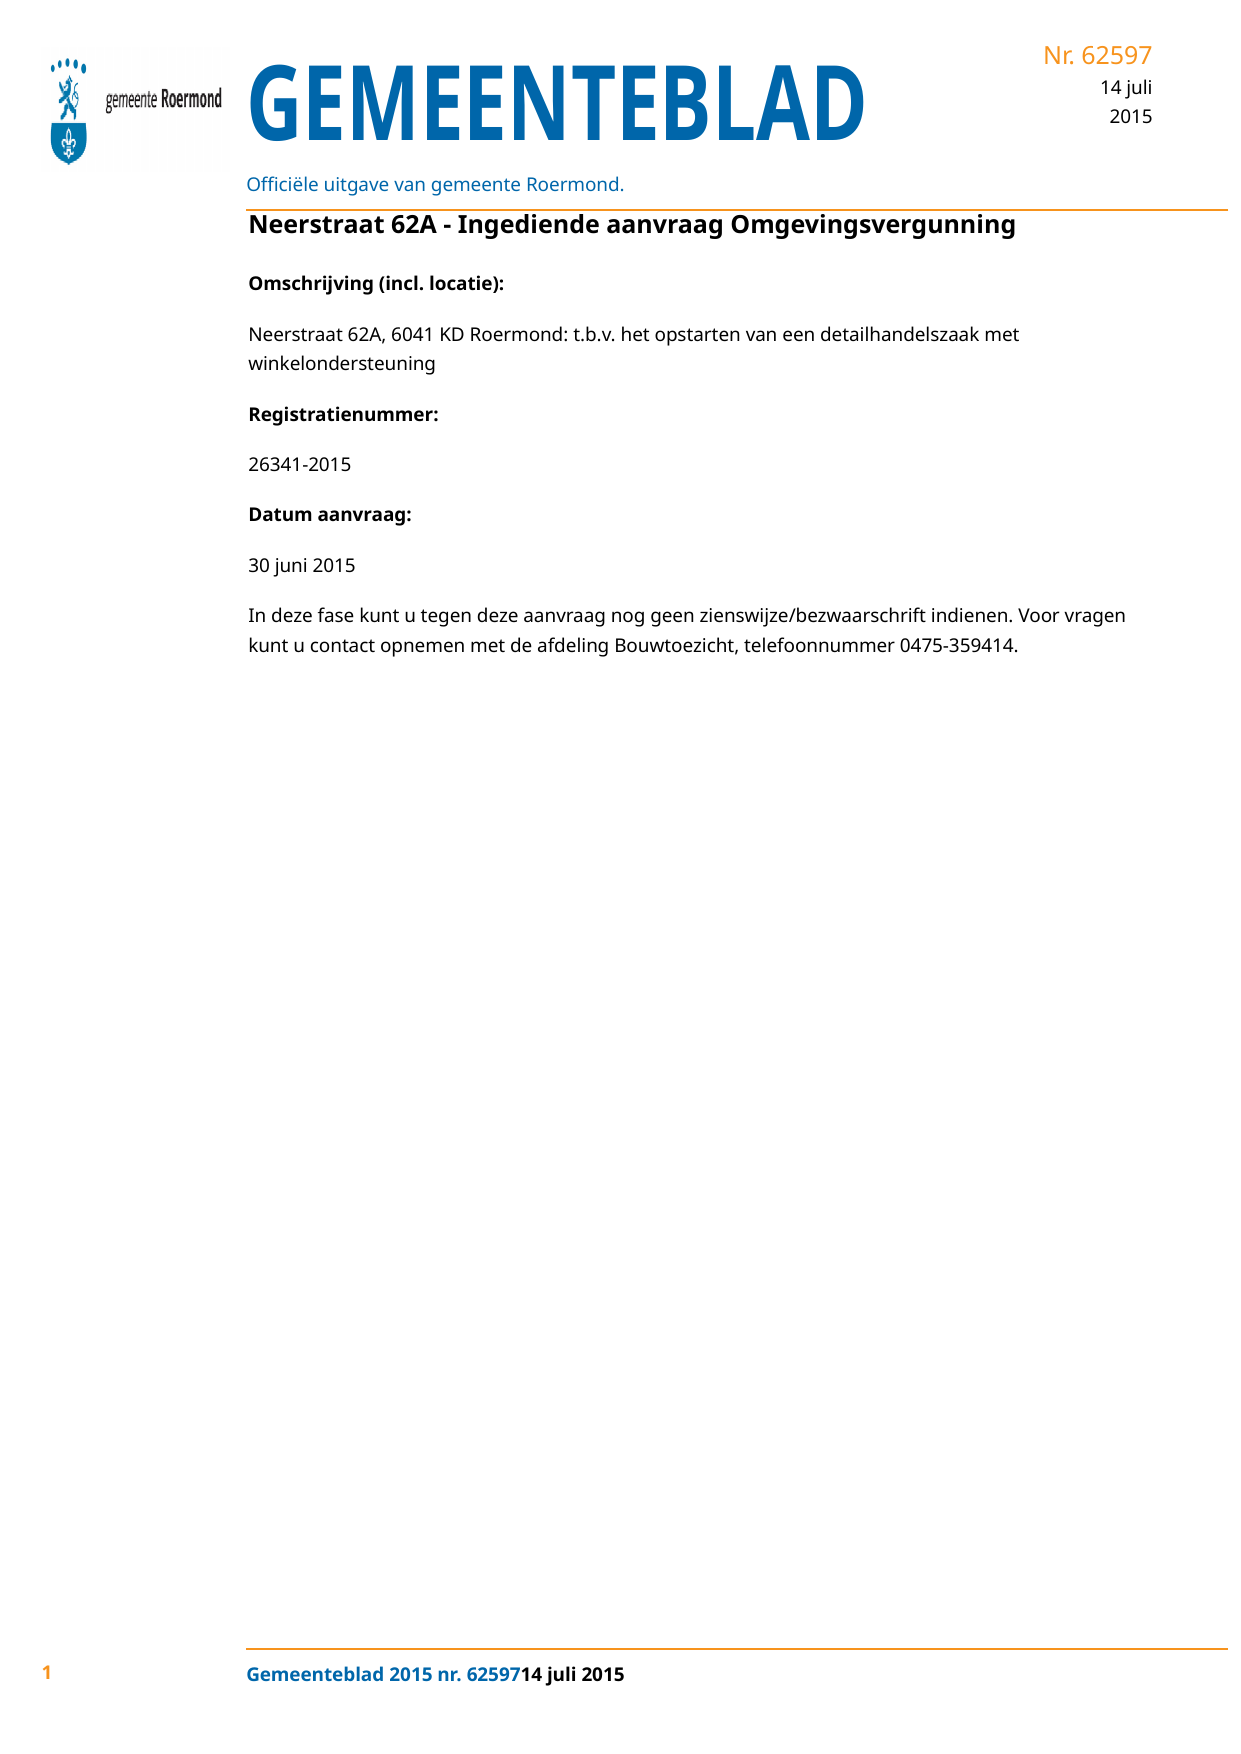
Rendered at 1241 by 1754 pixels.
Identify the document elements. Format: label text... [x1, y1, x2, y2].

picture [41, 47, 231, 172]
text 26341-2015 [248, 451, 1152, 477]
text 30 juni 2015 [248, 552, 1152, 578]
text In deze fase kunt u tegen deze aanvraag nog geen zienswijze/bezwaarschrift indienen. Voor vragen kunt u contact opnemen met de afdeling Bouwtoezicht, telefoonnummer 0475-359414. [248, 602, 1152, 658]
text Neerstraat 62A, 6041 KD Roermond: t.b.v. het opstarten van een detailhandelszaak met winkelondersteuning [248, 321, 1152, 376]
text Registratienummer: [248, 401, 1152, 426]
text Omschrijving (incl. locatie): [248, 270, 1152, 296]
text Datum aanvraag: [248, 502, 1152, 527]
text Neerstraat 62A - Ingediende aanvraag Omgevingsvergunning [248, 211, 1152, 241]
